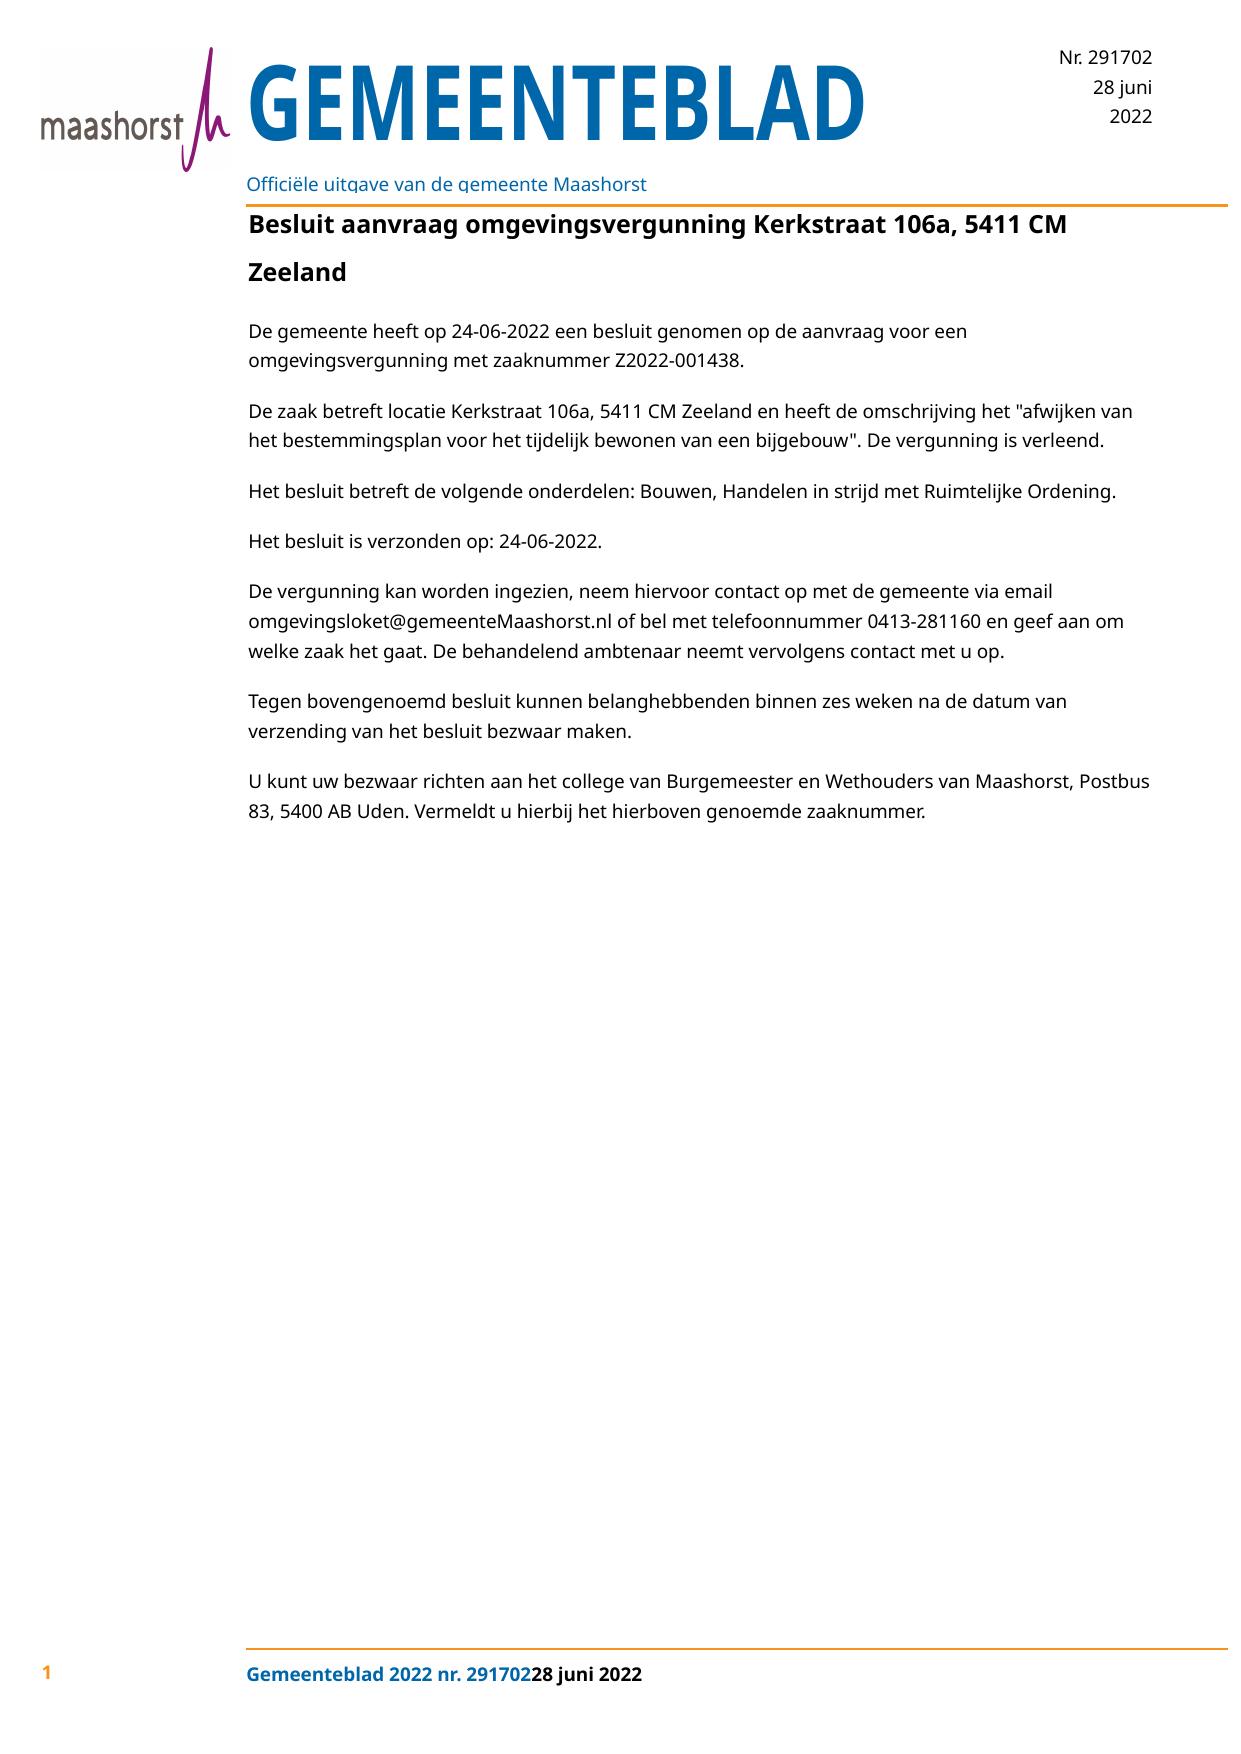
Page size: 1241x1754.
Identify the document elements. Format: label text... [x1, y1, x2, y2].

text De gemeente heeft op 24-06-2022 een besluit genomen op de aanvraag voor een omgevingsvergunning met zaaknummer Z2022-001438. [248, 318, 1152, 373]
text Tegen bovengenoemd besluit kunnen belanghebbenden binnen zes weken na de datum van verzending van het besluit bezwaar maken. [248, 688, 1152, 744]
text Het besluit betreft de volgende onderdelen: Bouwen, Handelen in strijd met Ruimtelijke Ordening. [248, 478, 1152, 504]
text Het besluit is verzonden op: 24-06-2022. [248, 528, 1152, 554]
text Besluit aanvraag omgevingsvergunning Kerkstraat 106a, 5411 CM Zeeland [248, 207, 1152, 288]
text De zaak betreft locatie Kerkstraat 106a, 5411 CM Zeeland en heeft de omschrijving het "afwijken van het bestemmingsplan voor het tijdelijk bewonen van een bijgebouw". De vergunning is verleend. [248, 398, 1152, 453]
text U kunt uw bezwaar richten aan het college van Burgemeester en Wethouders van Maashorst, Postbus 83, 5400 AB Uden. Vermeldt u hierbij het hierboven genoemde zaaknummer. [248, 768, 1152, 824]
text De vergunning kan worden ingezien, neem hiervoor contact op met de gemeente via email omgevingsloket@gemeenteMaashorst.nl of bel met telefoonnummer 0413-281160 en geef aan om welke zaak het gaat. De behandelend ambtenaar neemt vervolgens contact met u op. [248, 579, 1152, 664]
picture [41, 47, 231, 172]
